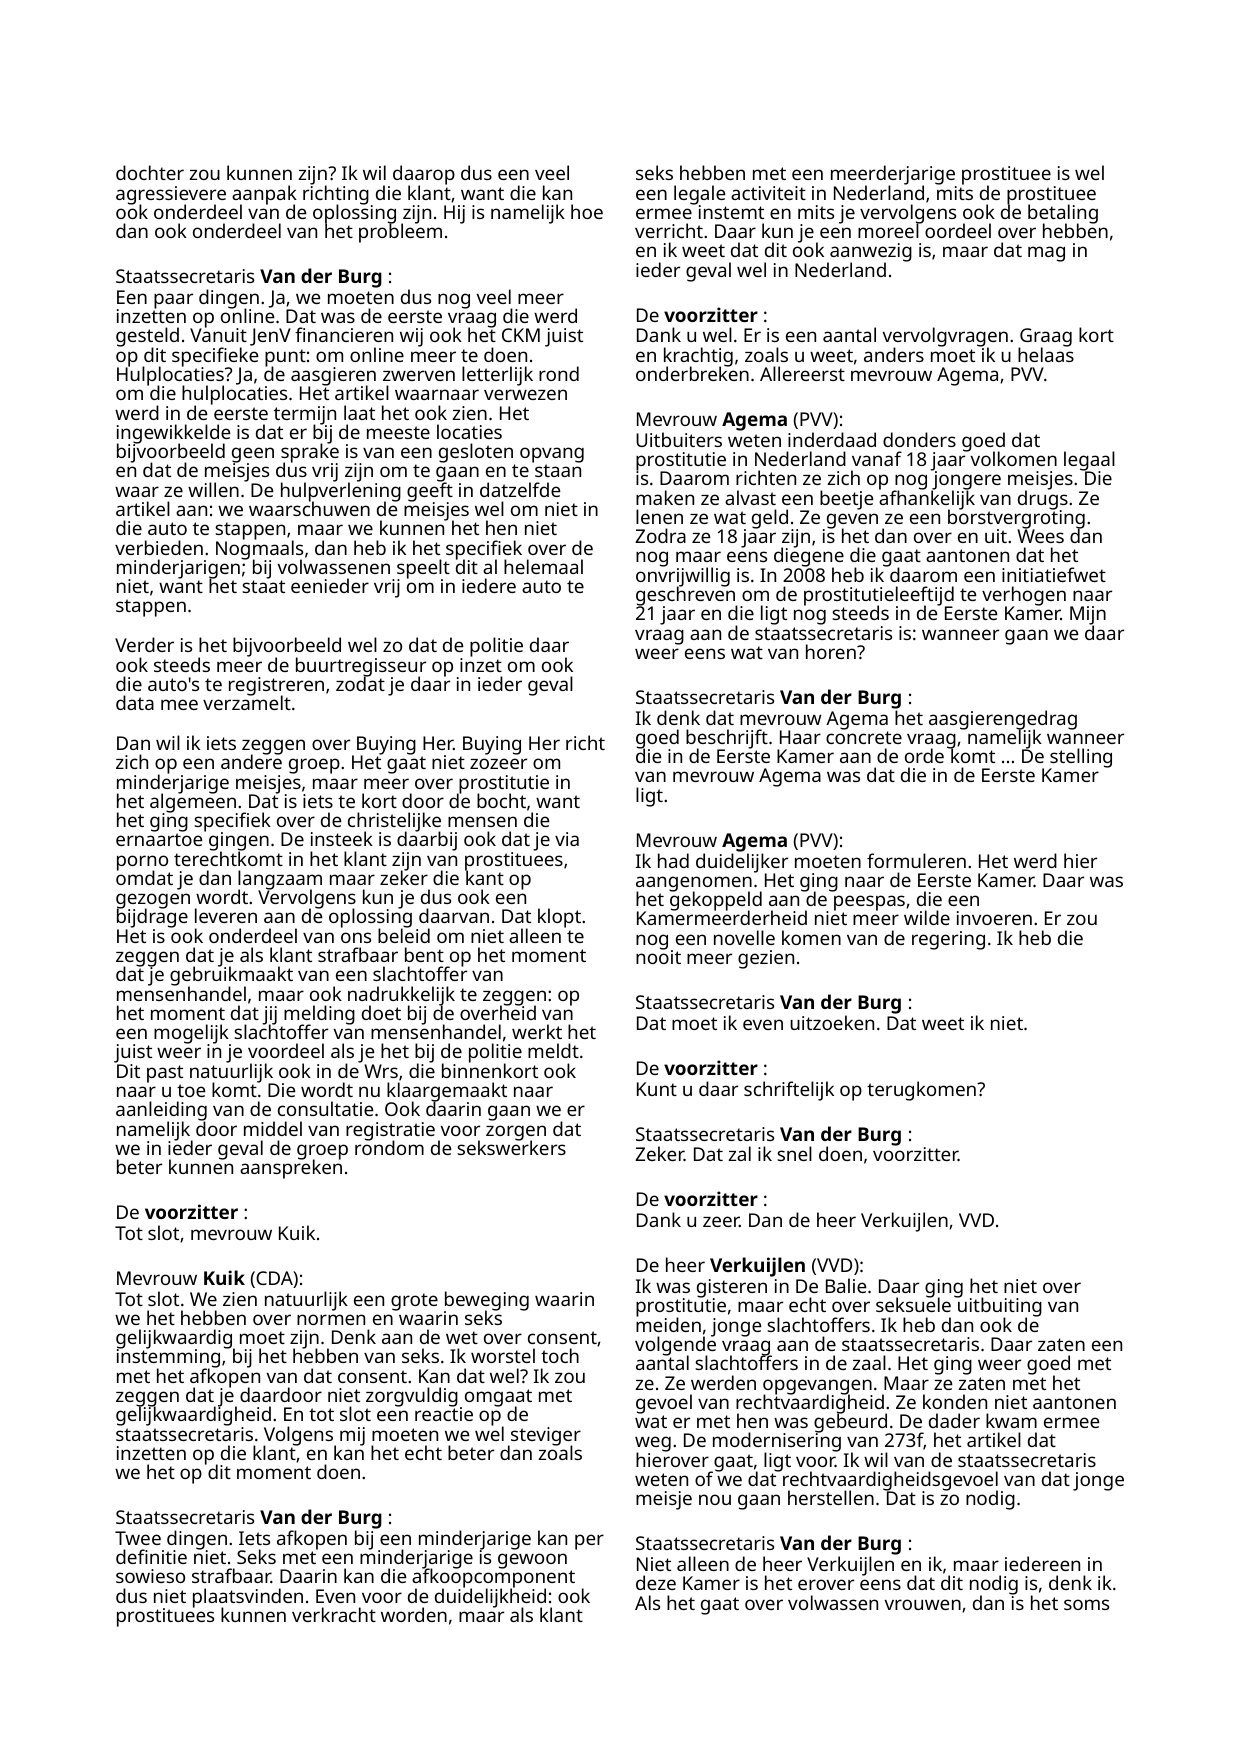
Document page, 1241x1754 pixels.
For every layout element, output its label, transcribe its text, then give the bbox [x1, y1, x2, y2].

text Mevrouw Kuik (CDA): [115, 1265, 605, 1291]
text De voorzitter : [115, 1199, 605, 1225]
text Staatssecretaris Van der Burg : [115, 263, 605, 289]
text Dat moet ik even uitzoeken. Dat weet ik niet. [635, 1015, 1125, 1034]
text Tot slot. We zien natuurlijk een grote beweging waarin we het hebben over normen en waarin seks gelijkwaardig moet zijn. Denk aan de wet over consent, instemming, bij het hebben van seks. Ik worstel toch met het afkopen van dat consent. Kan dat wel? Ik zou zeggen dat je daardoor niet zorgvuldig omgaat met gelijkwaardigheid. En tot slot een reactie op de staatssecretaris. Volgens mij moeten we wel steviger inzetten op die klant, en kan het echt beter dan zoals we het op dit moment doen. [115, 1291, 605, 1483]
text Dank u zeer. Dan de heer Verkuijlen, VVD. [635, 1212, 1125, 1232]
text Tot slot, mevrouw Kuik. [115, 1225, 605, 1244]
text De voorzitter : [635, 302, 1125, 327]
text Dank u wel. Er is een aantal vervolgvragen. Graag kort en krachtig, zoals u weet, anders moet ik u helaas onderbreken. Allereerst mevrouw Agema, PVV. [635, 327, 1125, 385]
text De voorzitter : [635, 1187, 1125, 1212]
text dochter zou kunnen zijn? Ik wil daarop dus een veel agressievere aanpak richting die klant, want die kan ook onderdeel van de oplossing zijn. Hij is namelijk hoe dan ook onderdeel van het probleem. [115, 165, 605, 242]
text Niet alleen de heer Verkuijlen en ik, maar iedereen in deze Kamer is het erover eens dat dit nodig is, denk ik. Als het gaat over volwassen vrouwen, dan is het soms [635, 1556, 1125, 1614]
text Mevrouw Agema (PVV): [635, 827, 1125, 853]
text seks hebben met een meerderjarige prostituee is wel een legale activiteit in Nederland, mits de prostituee ermee instemt en mits je vervolgens ook de betaling verricht. Daar kun je een moreel oordeel over hebben, en ik weet dat dit ook aanwezig is, maar dat mag in ieder geval wel in Nederland. [635, 165, 1125, 281]
text Uitbuiters weten inderdaad donders goed dat prostitutie in Nederland vanaf 18 jaar volkomen legaal is. Daarom richten ze zich op nog jongere meisjes. Die maken ze alvast een beetje afhankelijk van drugs. Ze lenen ze wat geld. Ze geven ze een borstvergroting. Zodra ze 18 jaar zijn, is het dan over en uit. Wees dan nog maar eens diegene die gaat aantonen dat het onvrijwillig is. In 2008 heb ik daarom een initiatiefwet geschreven om de prostitutieleeftijd te verhogen naar 21 jaar en die ligt nog steeds in de Eerste Kamer. Mijn vraag aan de staatssecretaris is: wanneer gaan we daar weer eens wat van horen? [635, 432, 1125, 663]
text Kunt u daar schriftelijk op terugkomen? [635, 1081, 1125, 1100]
text Ik was gisteren in De Balie. Daar ging het niet over prostitutie, maar echt over seksuele uitbuiting van meiden, jonge slachtoffers. Ik heb dan ook de volgende vraag aan de staatssecretaris. Daar zaten een aantal slachtoffers in de zaal. Het ging weer goed met ze. Ze werden opgevangen. Maar ze zaten met het gevoel van rechtvaardigheid. Ze konden niet aantonen wat er met hen was gebeurd. De dader kwam ermee weg. De modernisering van 273f, het artikel dat hierover gaat, ligt voor. Ik wil van de staatssecretaris weten of we dat rechtvaardigheidsgevoel van dat jonge meisje nou gaan herstellen. Dat is zo nodig. [635, 1278, 1125, 1509]
text Ik denk dat mevrouw Agema het aasgierengedrag goed beschrijft. Haar concrete vraag, namelijk wanneer die in de Eerste Kamer aan de orde komt … De stelling van mevrouw Agema was dat die in de Eerste Kamer ligt. [635, 710, 1125, 806]
text Ik had duidelijker moeten formuleren. Het werd hier aangenomen. Het ging naar de Eerste Kamer. Daar was het gekoppeld aan de peespas, die een Kamermeerderheid niet meer wilde invoeren. Er zou nog een novelle komen van de regering. Ik heb die nooit meer gezien. [635, 853, 1125, 968]
text Verder is het bijvoorbeeld wel zo dat de politie daar ook steeds meer de buurtregisseur op inzet om ook die auto's te registreren, zodat je daar in ieder geval data mee verzamelt. [115, 637, 605, 714]
text Mevrouw Agema (PVV): [635, 406, 1125, 432]
text Staatssecretaris Van der Burg : [635, 1121, 1125, 1146]
text Dan wil ik iets zeggen over Buying Her. Buying Her richt zich op een andere groep. Het gaat niet zozeer om minderjarige meisjes, maar meer over prostitutie in het algemeen. Dat is iets te kort door de bocht, want het ging specifiek over de christelijke mensen die ernaartoe gingen. De insteek is daarbij ook dat je via porno terechtkomt in het klant zijn van prostituees, omdat je dan langzaam maar zeker die kant op gezogen wordt. Vervolgens kun je dus ook een bijdrage leveren aan de oplossing daarvan. Dat klopt. Het is ook onderdeel van ons beleid om niet alleen te zeggen dat je als klant strafbaar bent op het moment dat je gebruikmaakt van een slachtoffer van mensenhandel, maar ook nadrukkelijk te zeggen: op het moment dat jij melding doet bij de overheid van een mogelijk slachtoffer van mensenhandel, werkt het juist weer in je voordeel als je het bij de politie meldt. Dit past natuurlijk ook in de Wrs, die binnenkort ook naar u toe komt. Die wordt nu klaargemaakt naar aanleiding van de consultatie. Ook daarin gaan we er namelijk door middel van registratie voor zorgen dat we in ieder geval de groep rondom de sekswerkers beter kunnen aanspreken. [115, 735, 605, 1178]
text De voorzitter : [635, 1055, 1125, 1081]
text Twee dingen. Iets afkopen bij een minderjarige kan per definitie niet. Seks met een minderjarige is gewoon sowieso strafbaar. Daarin kan die afkoopcomponent dus niet plaatsvinden. Even voor de duidelijkheid: ook prostituees kunnen verkracht worden, maar als klant [115, 1530, 605, 1626]
text Staatssecretaris Van der Burg : [635, 684, 1125, 710]
text Staatssecretaris Van der Burg : [635, 1530, 1125, 1556]
text Zeker. Dat zal ik snel doen, voorzitter. [635, 1146, 1125, 1166]
text De heer Verkuijlen (VVD): [635, 1252, 1125, 1278]
text Staatssecretaris Van der Burg : [635, 989, 1125, 1015]
text Een paar dingen. Ja, we moeten dus nog veel meer inzetten op online. Dat was de eerste vraag die werd gesteld. Vanuit JenV financieren wij ook het CKM juist op dit specifieke punt: om online meer te doen. Hulplocaties? Ja, de aasgieren zwerven letterlijk rond om die hulplocaties. Het artikel waarnaar verwezen werd in de eerste termijn laat het ook zien. Het ingewikkelde is dat er bij de meeste locaties bijvoorbeeld geen sprake is van een gesloten opvang en dat de meisjes dus vrij zijn om te gaan en te staan waar ze willen. De hulpverlening geeft in datzelfde artikel aan: we waarschuwen de meisjes wel om niet in die auto te stappen, maar we kunnen het hen niet verbieden. Nogmaals, dan heb ik het specifiek over de minderjarigen; bij volwassenen speelt dit al helemaal niet, want het staat eenieder vrij om in iedere auto te stappen. [115, 289, 605, 617]
text Staatssecretaris Van der Burg : [115, 1504, 605, 1530]
